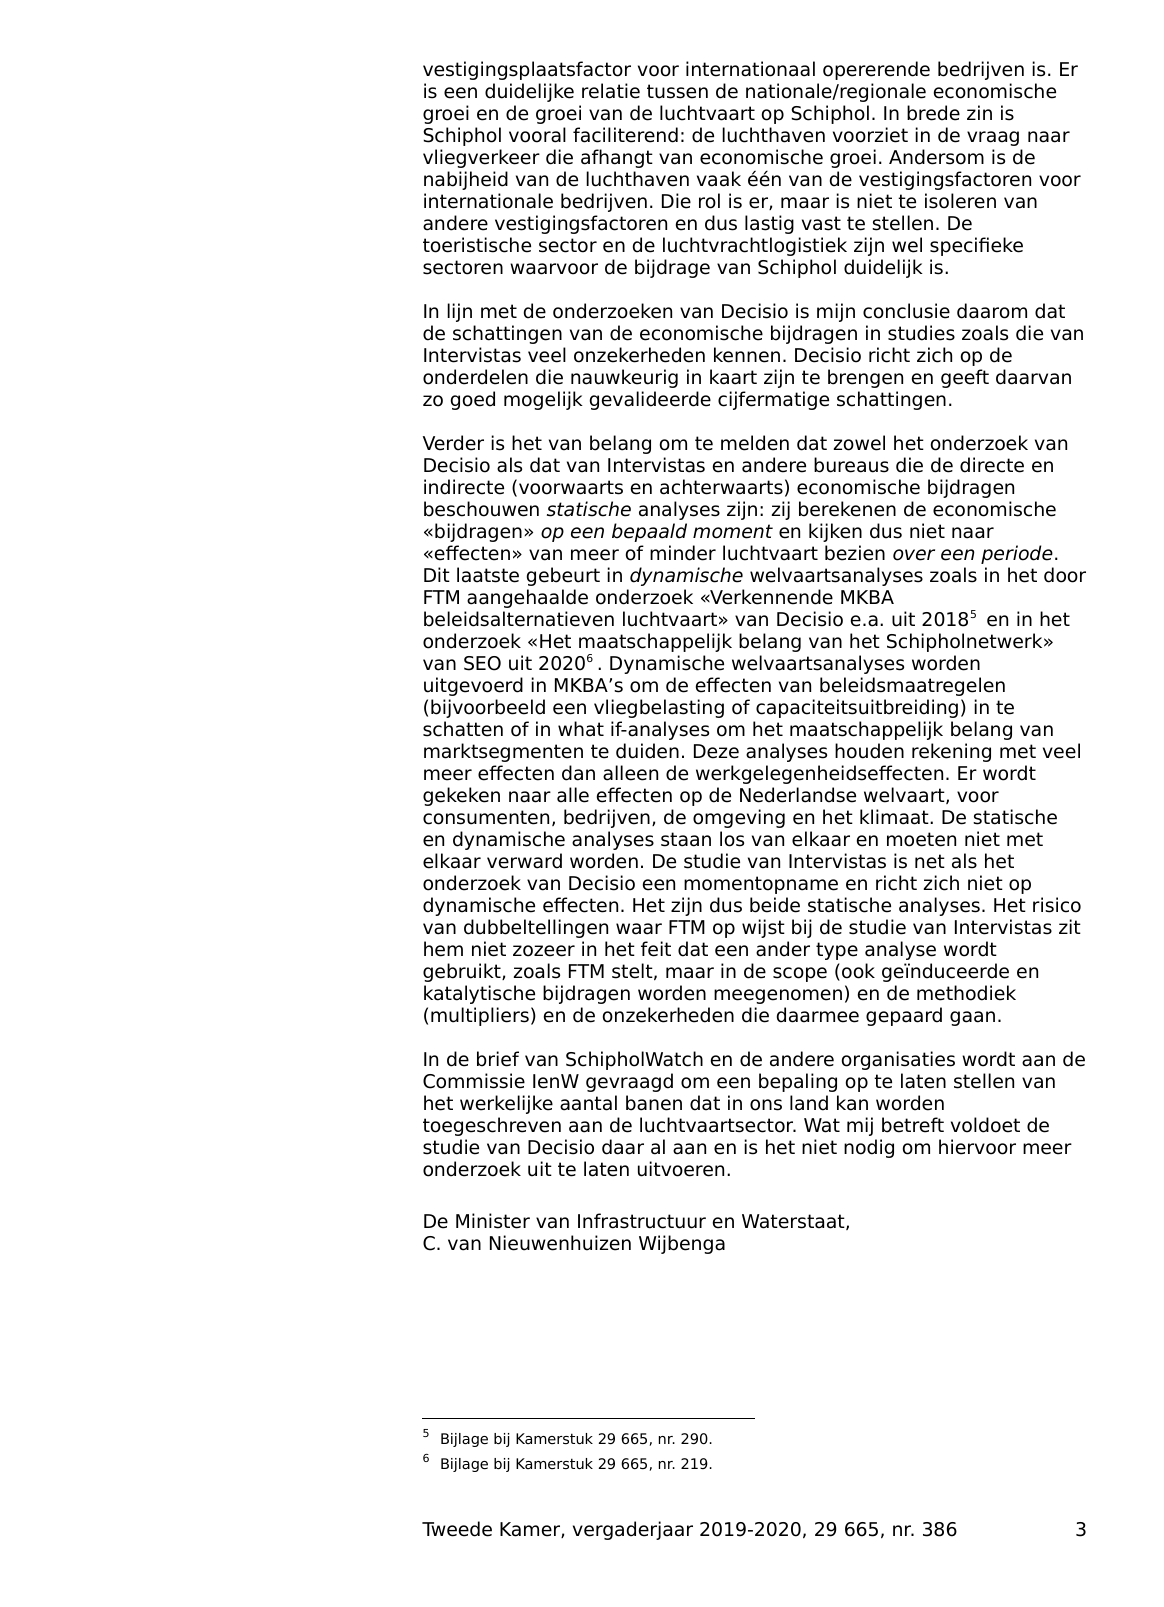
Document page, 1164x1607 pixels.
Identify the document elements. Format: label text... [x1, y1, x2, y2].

text Bijlage bij Kamerstuk 29 665, nr. 290. [422, 1427, 1087, 1449]
text vestigingsplaatsfactor voor internationaal opererende bedrijven is. Er is een duidelijke relatie tussen de nationale/regionale economische groei en de groei van de luchtvaart op Schiphol. In brede zin is Schiphol vooral faciliterend: de luchthaven voorziet in de vraag naar vliegverkeer die afhangt van economische groei. Andersom is de nabijheid van de luchthaven vaak één van de vestigingsfactoren voor internationale bedrijven. Die rol is er, maar is niet te isoleren van andere vestigingsfactoren en dus lastig vast te stellen. De toeristische sector en de luchtvrachtlogistiek zijn wel specifieke sectoren waarvoor de bijdrage van Schiphol duidelijk is. [422, 59, 1087, 279]
text Verder is het van belang om te melden dat zowel het onderzoek van Decisio als dat van Intervistas en andere bureaus die de directe en indirecte (voorwaarts en achterwaarts) economische bijdragen beschouwen statische analyses zijn: zij berekenen de economische «bijdragen» op een bepaald moment en kijken dus niet naar «effecten» van meer of minder luchtvaart bezien over een periode. Dit laatste gebeurt in dynamische welvaartsanalyses zoals in het door FTM aangehaalde onderzoek «Verkennende MKBA beleidsalternatieven luchtvaart» van Decisio e.a. uit 2018 en in het onderzoek «Het maatschappelijk belang van het Schipholnetwerk» van SEO uit 2020. Dynamische welvaartsanalyses worden uitgevoerd in MKBA’s om de effecten van beleidsmaatregelen (bijvoorbeeld een vliegbelasting of capaciteitsuitbreiding) in te schatten of in what if-analyses om het maatschappelijk belang van marktsegmenten te duiden. Deze analyses houden rekening met veel meer effecten dan alleen de werkgelegenheidseffecten. Er wordt gekeken naar alle effecten op de Nederlandse welvaart, voor consumenten, bedrijven, de omgeving en het klimaat. De statische en dynamische analyses staan los van elkaar en moeten niet met elkaar verward worden. De studie van Intervistas is net als het onderzoek van Decisio een momentopname en richt zich niet op dynamische effecten. Het zijn dus beide statische analyses. Het risico van dubbeltellingen waar FTM op wijst bij de studie van Intervistas zit hem niet zozeer in het feit dat een ander type analyse wordt gebruikt, zoals FTM stelt, maar in de scope (ook geïnduceerde en katalytische bijdragen worden meegenomen) en de methodiek (multipliers) en de onzekerheden die daarmee gepaard gaan. [422, 433, 1087, 1027]
text De Minister van Infrastructuur en Waterstaat, C. van Nieuwenhuizen Wijbenga [422, 1211, 1087, 1254]
text Bijlage bij Kamerstuk 29 665, nr. 219. [422, 1452, 1087, 1474]
text In lijn met de onderzoeken van Decisio is mijn conclusie daarom dat de schattingen van de economische bijdragen in studies zoals die van Intervistas veel onzekerheden kennen. Decisio richt zich op de onderdelen die nauwkeurig in kaart zijn te brengen en geeft daarvan zo goed mogelijk gevalideerde cijfermatige schattingen. [422, 301, 1087, 411]
text In de brief van SchipholWatch en de andere organisaties wordt aan de Commissie IenW gevraagd om een bepaling op te laten stellen van het werkelijke aantal banen dat in ons land kan worden toegeschreven aan de luchtvaartsector. Wat mij betreft voldoet de studie van Decisio daar al aan en is het niet nodig om hiervoor meer onderzoek uit te laten uitvoeren. [422, 1049, 1087, 1181]
